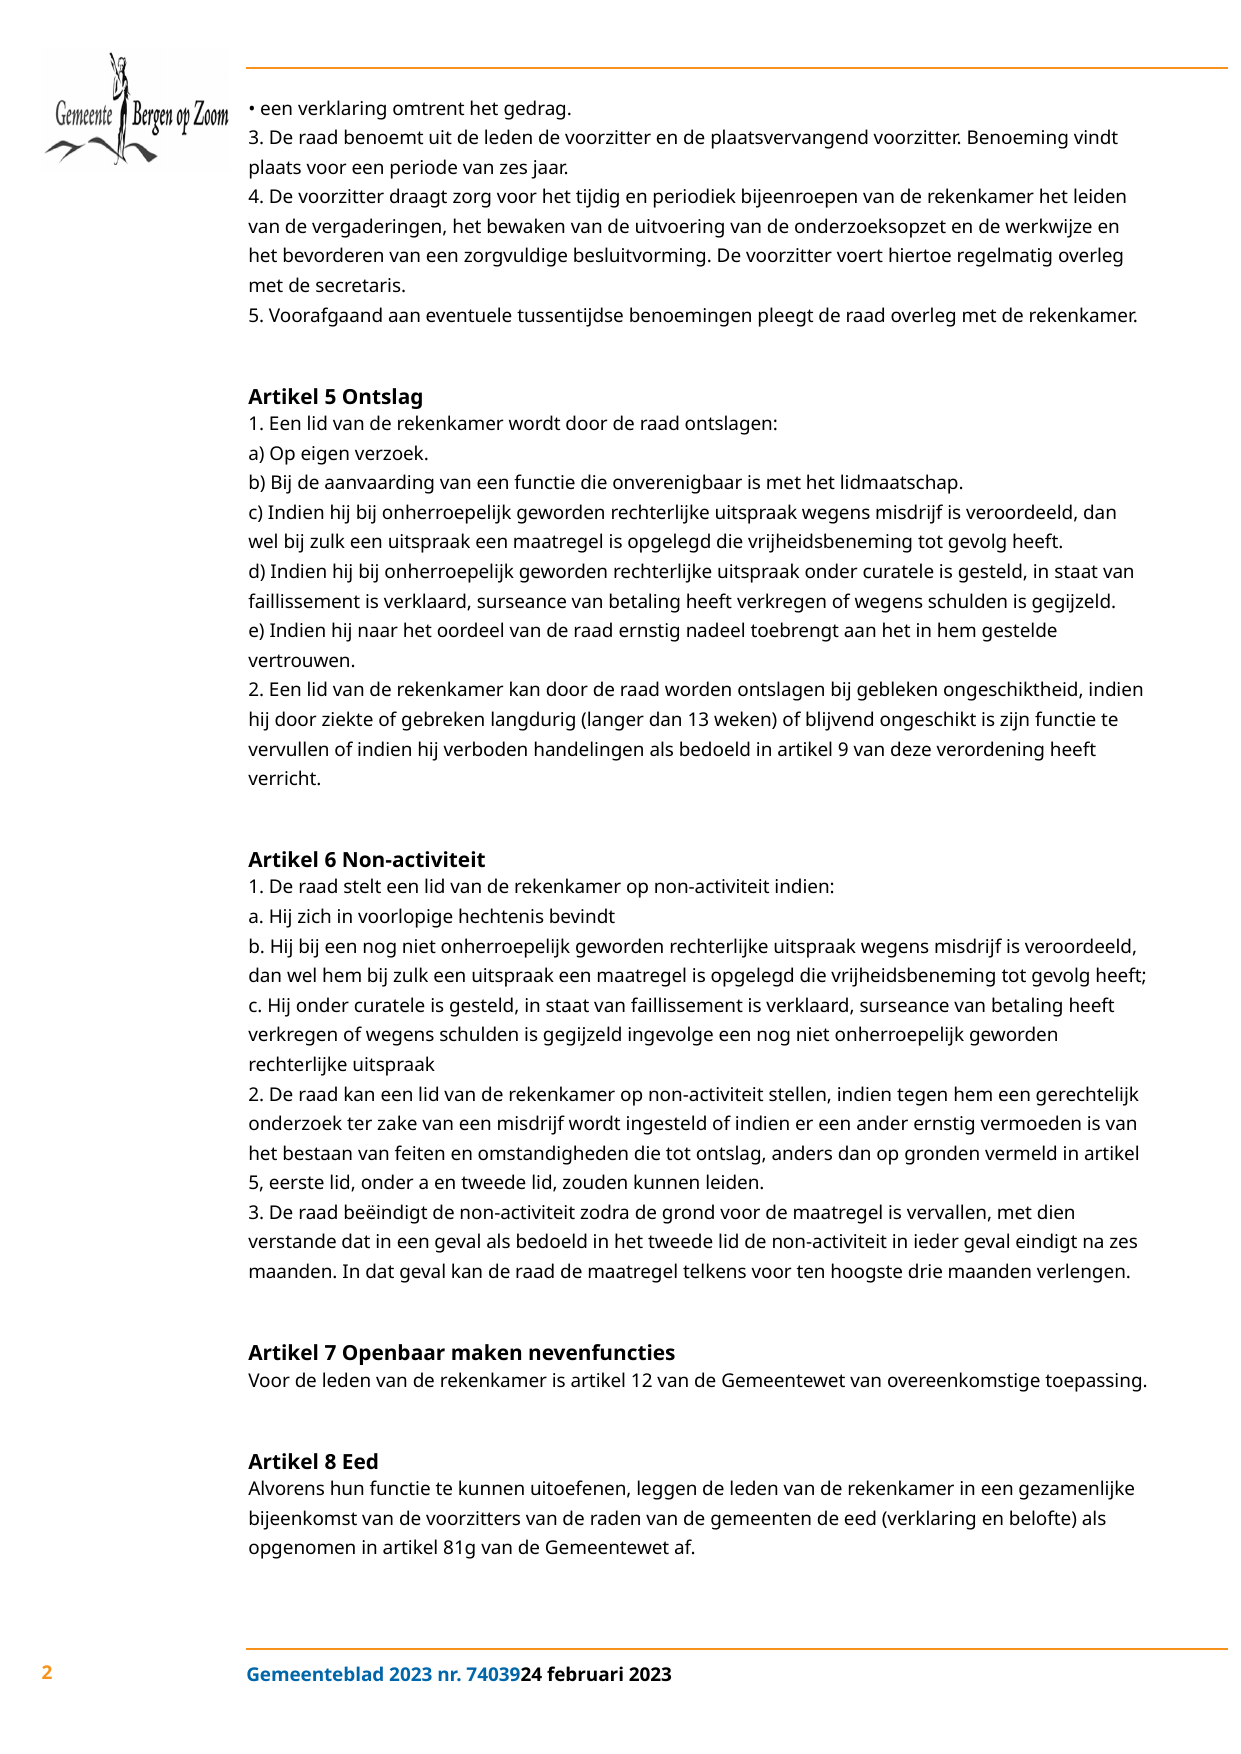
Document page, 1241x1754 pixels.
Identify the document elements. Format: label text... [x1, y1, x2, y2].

text Artikel 8 Eed [248, 1447, 1152, 1475]
text 4. De voorzitter draagt zorg voor het tijdig en periodiek bijeenroepen van de rekenkamer het leiden van de vergaderingen, het bewaken van de uitvoering van de onderzoeksopzet en de werkwijze en het bevorderen van een zorgvuldige besluitvorming. De voorzitter voert hiertoe regelmatig overleg met de secretaris. [248, 183, 1152, 298]
text 1. De raad stelt een lid van de rekenkamer op non-activiteit indien: [248, 874, 1152, 899]
text c) Indien hij bij onherroepelijk geworden rechterlijke uitspraak wegens misdrijf is veroordeeld, dan wel bij zulk een uitspraak een maatregel is opgelegd die vrijheidsbeneming tot gevolg heeft. [248, 499, 1152, 554]
text b) Bij de aanvaarding van een functie die onverenigbaar is met het lidmaatschap. [248, 469, 1152, 495]
picture [41, 47, 231, 172]
text e) Indien hij naar het oordeel van de raad ernstig nadeel toebrengt aan het in hem gestelde vertrouwen. [248, 617, 1152, 673]
text • een verklaring omtrent het gedrag. [248, 95, 1152, 121]
text Alvorens hun functie te kunnen uitoefenen, leggen de leden van de rekenkamer in een gezamenlijke bijeenkomst van de voorzitters van de raden van de gemeenten de eed (verklaring en belofte) als opgenomen in artikel 81g van de Gemeentewet af. [248, 1475, 1152, 1560]
text 3. De raad benoemt uit de leden de voorzitter en de plaatsvervangend voorzitter. Benoeming vindt plaats voor een periode van zes jaar. [248, 124, 1152, 180]
text 2. De raad kan een lid van de rekenkamer op non-activiteit stellen, indien tegen hem een gerechtelijk onderzoek ter zake van een misdrijf wordt ingesteld of indien er een ander ernstig vermoeden is van het bestaan van feiten en omstandigheden die tot ontslag, anders dan op gronden vermeld in artikel 5, eerste lid, onder a en tweede lid, zouden kunnen leiden. [248, 1081, 1152, 1195]
text Artikel 6 Non-activiteit [248, 845, 1152, 874]
text b. Hij bij een nog niet onherroepelijk geworden rechterlijke uitspraak wegens misdrijf is veroordeeld, dan wel hem bij zulk een uitspraak een maatregel is opgelegd die vrijheidsbeneming tot gevolg heeft; [248, 933, 1152, 988]
text d) Indien hij bij onherroepelijk geworden rechterlijke uitspraak onder curatele is gesteld, in staat van faillissement is verklaard, surseance van betaling heeft verkregen of wegens schulden is gegijzeld. [248, 558, 1152, 613]
text Voor de leden van de rekenkamer is artikel 12 van de Gemeentewet van overeenkomstige toepassing. [248, 1367, 1152, 1392]
text 1. Een lid van de rekenkamer wordt door de raad ontslagen: [248, 410, 1152, 436]
text a) Op eigen verzoek. [248, 440, 1152, 466]
text a. Hij zich in voorlopige hechtenis bevindt [248, 903, 1152, 929]
text Artikel 5 Ontslag [248, 382, 1152, 410]
text Artikel 7 Openbaar maken nevenfuncties [248, 1338, 1152, 1367]
text c. Hij onder curatele is gesteld, in staat van faillissement is verklaard, surseance van betaling heeft verkregen of wegens schulden is gegijzeld ingevolge een nog niet onherroepelijk geworden rechterlijke uitspraak [248, 992, 1152, 1077]
text 3. De raad beëindigt de non-activiteit zodra de grond voor de maatregel is vervallen, met dien verstande dat in een geval als bedoeld in het tweede lid de non-activiteit in ieder geval eindigt na zes maanden. In dat geval kan de raad de maatregel telkens voor ten hoogste drie maanden verlengen. [248, 1199, 1152, 1284]
text 5. Voorafgaand aan eventuele tussentijdse benoemingen pleegt de raad overleg met de rekenkamer. [248, 302, 1152, 328]
text 2. Een lid van de rekenkamer kan door de raad worden ontslagen bij gebleken ongeschiktheid, indien hij door ziekte of gebreken langdurig (langer dan 13 weken) of blijvend ongeschikt is zijn functie te vervullen of indien hij verboden handelingen als bedoeld in artikel 9 van deze verordening heeft verricht. [248, 677, 1152, 791]
